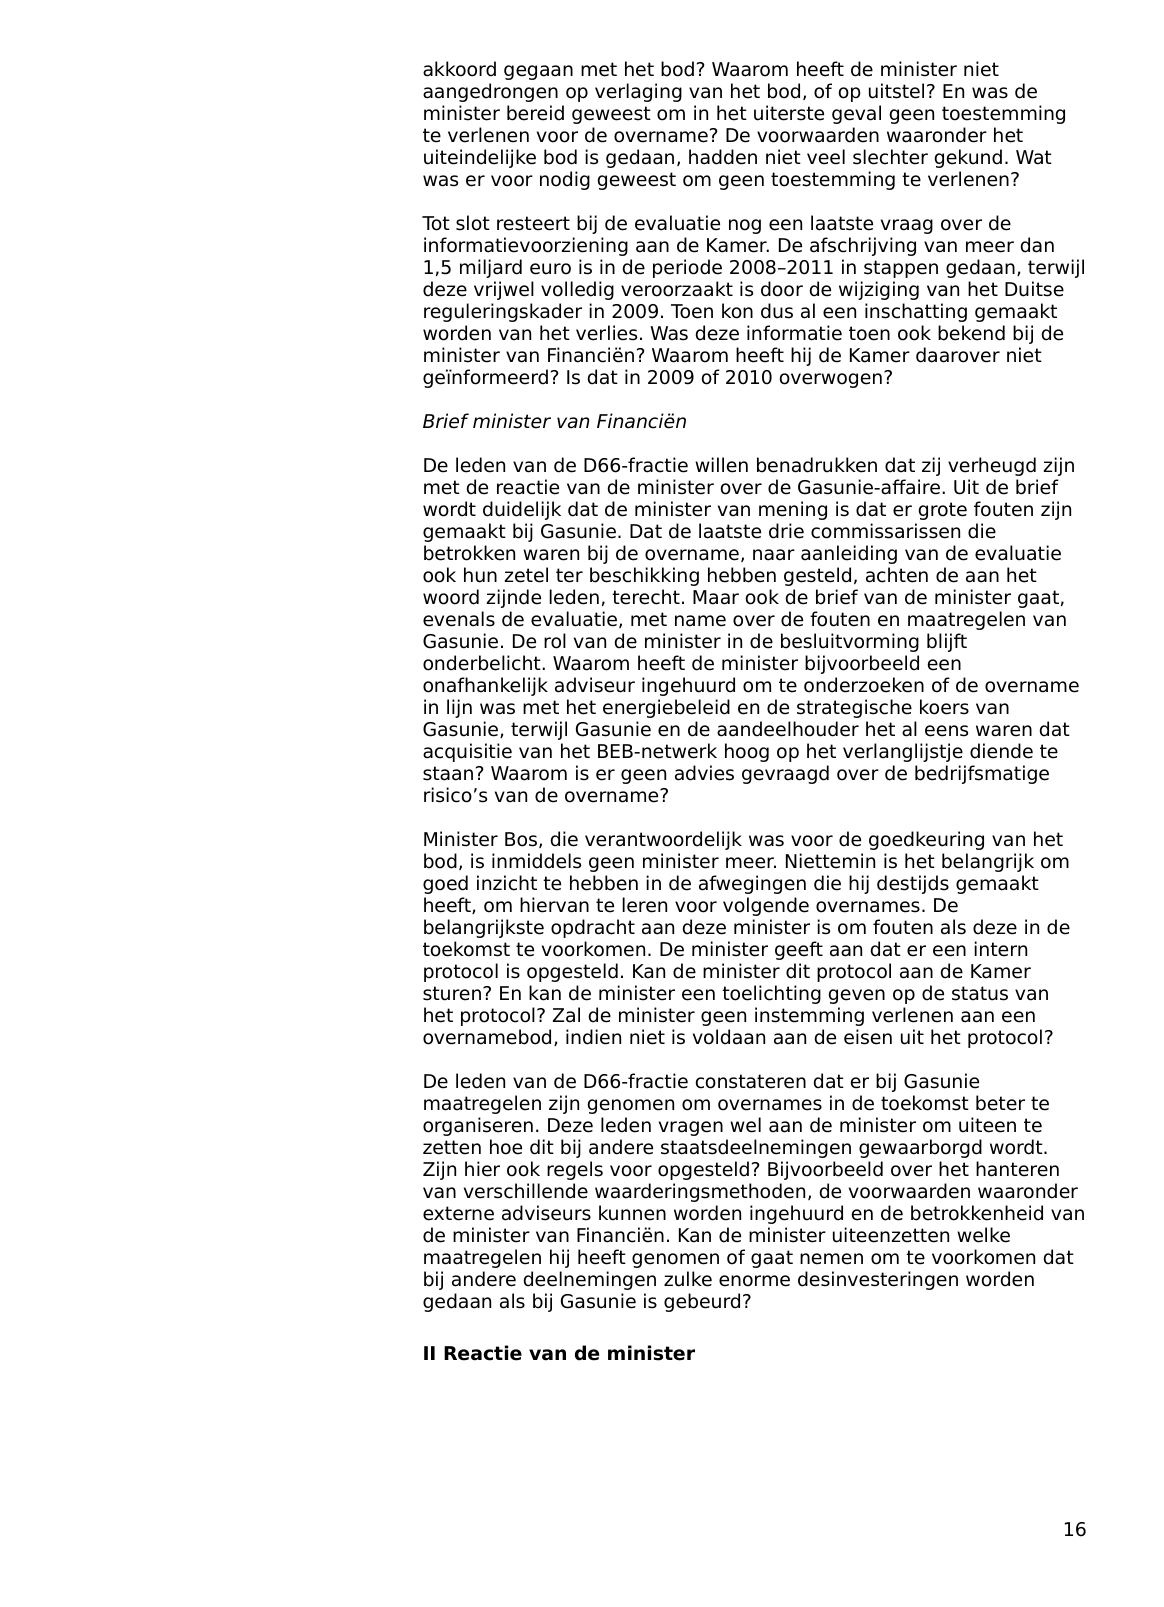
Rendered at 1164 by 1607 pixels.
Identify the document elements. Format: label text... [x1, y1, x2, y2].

text Tot slot resteert bij de evaluatie nog een laatste vraag over de informatievoorziening aan de Kamer. De afschrijving van meer dan 1,5 miljard euro is in de periode 2008–2011 in stappen gedaan, terwijl deze vrijwel volledig veroorzaakt is door de wijziging van het Duitse reguleringskader in 2009. Toen kon dus al een inschatting gemaakt worden van het verlies. Was deze informatie toen ook bekend bij de minister van Financiën? Waarom heeft hij de Kamer daarover niet geïnformeerd? Is dat in 2009 of 2010 overwogen? [422, 213, 1087, 389]
text De leden van de D66-fractie constateren dat er bij Gasunie maatregelen zijn genomen om overnames in de toekomst beter te organiseren. Deze leden vragen wel aan de minister om uiteen te zetten hoe dit bij andere staatsdeelnemingen gewaarborgd wordt. Zijn hier ook regels voor opgesteld? Bijvoorbeeld over het hanteren van verschillende waarderingsmethoden, de voorwaarden waaronder externe adviseurs kunnen worden ingehuurd en de betrokkenheid van de minister van Financiën. Kan de minister uiteenzetten welke maatregelen hij heeft genomen of gaat nemen om te voorkomen dat bij andere deelnemingen zulke enorme desinvesteringen worden gedaan als bij Gasunie is gebeurd? [422, 1071, 1087, 1313]
subtitle II Reactie van de minister [422, 1343, 1087, 1365]
text Minister Bos, die verantwoordelijk was voor de goedkeuring van het bod, is inmiddels geen minister meer. Niettemin is het belangrijk om goed inzicht te hebben in de afwegingen die hij destijds gemaakt heeft, om hiervan te leren voor volgende overnames. De belangrijkste opdracht aan deze minister is om fouten als deze in de toekomst te voorkomen. De minister geeft aan dat er een intern protocol is opgesteld. Kan de minister dit protocol aan de Kamer sturen? En kan de minister een toelichting geven op de status van het protocol? Zal de minister geen instemming verlenen aan een overnamebod, indien niet is voldaan aan de eisen uit het protocol? [422, 829, 1087, 1049]
text akkoord gegaan met het bod? Waarom heeft de minister niet aangedrongen op verlaging van het bod, of op uitstel? En was de minister bereid geweest om in het uiterste geval geen toestemming te verlenen voor de overname? De voorwaarden waaronder het uiteindelijke bod is gedaan, hadden niet veel slechter gekund. Wat was er voor nodig geweest om geen toestemming te verlenen? [422, 59, 1087, 191]
subtitle Brief minister van Financiën [422, 411, 1087, 433]
text De leden van de D66-fractie willen benadrukken dat zij verheugd zijn met de reactie van de minister over de Gasunie-affaire. Uit de brief wordt duidelijk dat de minister van mening is dat er grote fouten zijn gemaakt bij Gasunie. Dat de laatste drie commissarissen die betrokken waren bij de overname, naar aanleiding van de evaluatie ook hun zetel ter beschikking hebben gesteld, achten de aan het woord zijnde leden, terecht. Maar ook de brief van de minister gaat, evenals de evaluatie, met name over de fouten en maatregelen van Gasunie. De rol van de minister in de besluitvorming blijft onderbelicht. Waarom heeft de minister bijvoorbeeld een onafhankelijk adviseur ingehuurd om te onderzoeken of de overname in lijn was met het energiebeleid en de strategische koers van Gasunie, terwijl Gasunie en de aandeelhouder het al eens waren dat acquisitie van het BEB-netwerk hoog op het verlanglijstje diende te staan? Waarom is er geen advies gevraagd over de bedrijfsmatige risico’s van de overname? [422, 455, 1087, 807]
